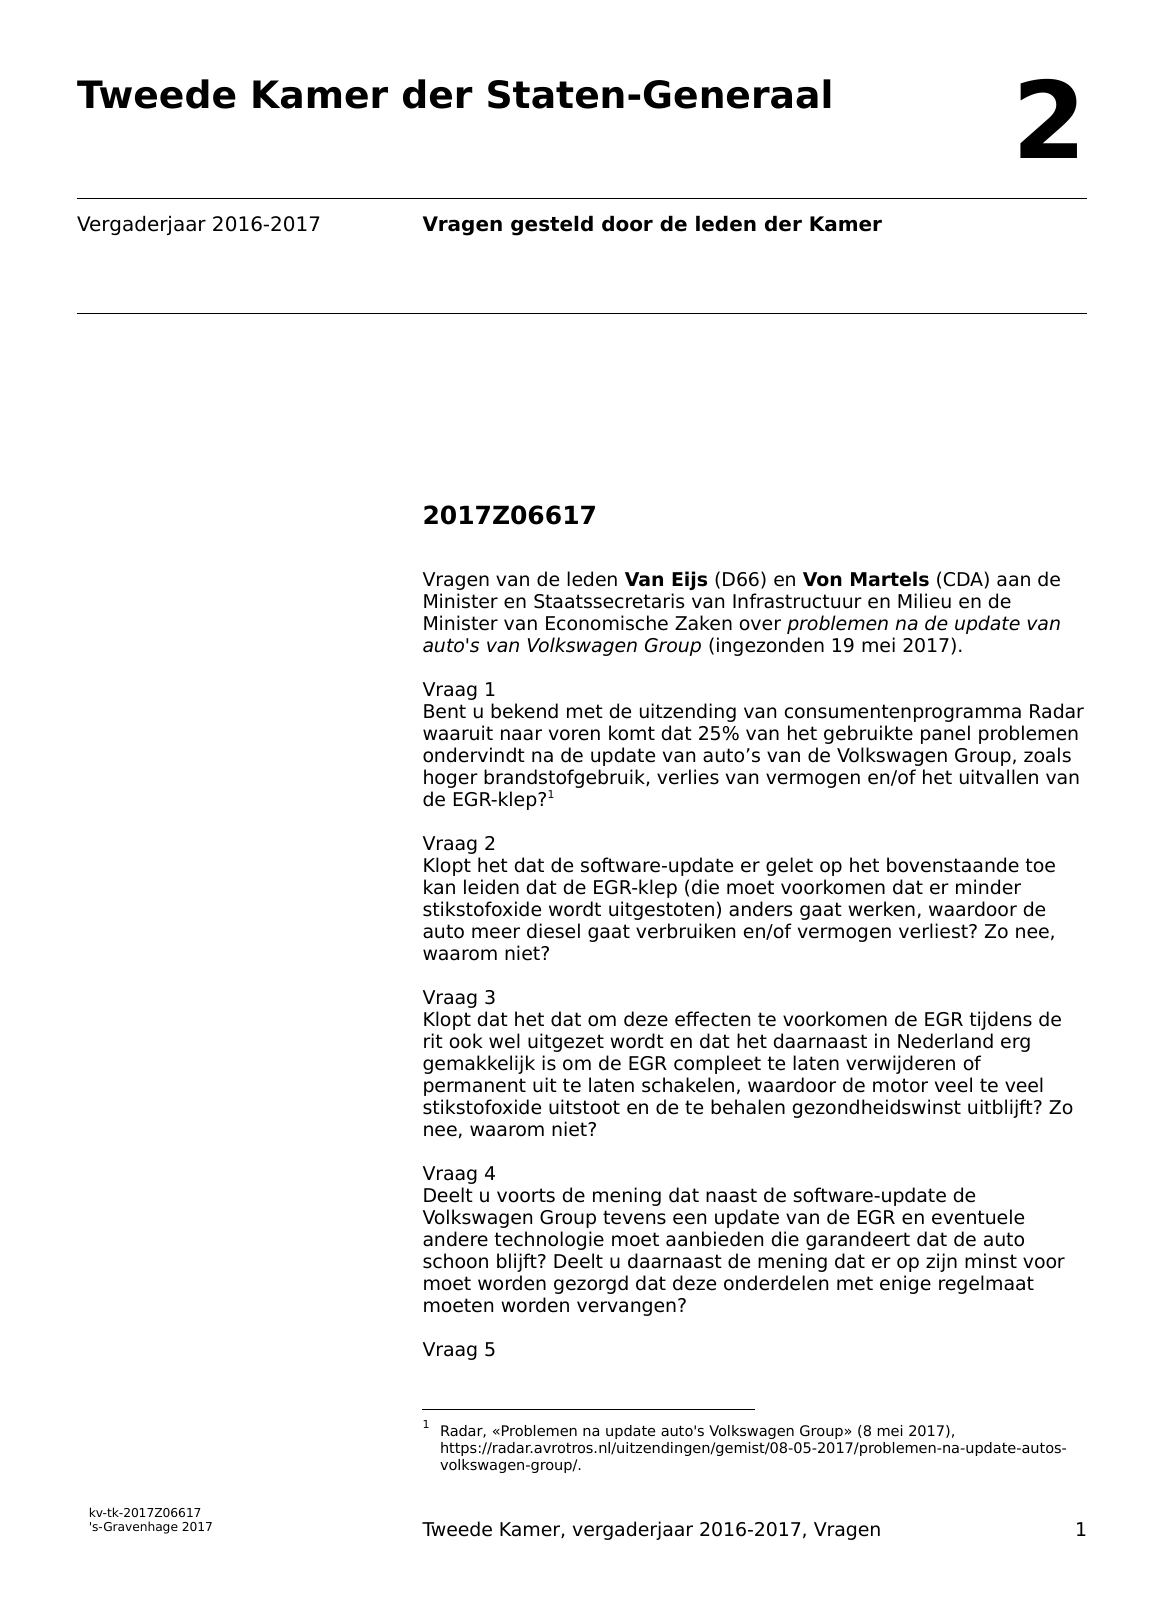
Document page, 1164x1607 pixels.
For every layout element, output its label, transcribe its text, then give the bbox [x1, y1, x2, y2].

text Bent u bekend met de uitzending van consumentenprogramma Radar waaruit naar voren komt dat 25% van het gebruikte panel problemen ondervindt na de update van auto’s van de Volkswagen Group, zoals hoger brandstofgebruik, verlies van vermogen en/of het uitvallen van de EGR-klep? [422, 701, 1087, 811]
text Klopt dat het dat om deze effecten te voorkomen de EGR tijdens de rit ook wel uitgezet wordt en dat het daarnaast in Nederland erg gemakkelijk is om de EGR compleet te laten verwijderen of permanent uit te laten schakelen, waardoor de motor veel te veel stikstofoxide uitstoot en de te behalen gezondheidswinst uitblijft? Zo nee, waarom niet? [422, 1009, 1087, 1141]
text Vraag 2 [422, 833, 1087, 855]
table_header Tweede Kamer der Staten-Generaal [77, 59, 886, 198]
table_cell Vergaderjaar 2016-2017 [77, 199, 422, 313]
table_header 2 [886, 59, 1087, 198]
text Vragen van de leden Van Eijs (D66) en Von Martels (CDA) aan de Minister en Staatssecretaris van Infrastructuur en Milieu en de Minister van Economische Zaken over problemen na de update van auto's van Volkswagen Group (ingezonden 19 mei 2017). [422, 569, 1087, 657]
text Radar, «Problemen na update auto's Volkswagen Group» (8 mei 2017), https://radar.avrotros.nl/uitzendingen/gemist/08-05-2017/problemen-na-update-autos-volkswagen-group/. [422, 1418, 1087, 1474]
text Vraag 1 [422, 679, 1087, 701]
text 2017Z06617 [422, 501, 1087, 531]
text Vraag 5 [422, 1339, 1087, 1361]
text kv-tk-2017Z06617 [88, 1506, 323, 1520]
text Deelt u voorts de mening dat naast de software-update de Volkswagen Group tevens een update van de EGR en eventuele andere technologie moet aanbieden die garandeert dat de auto schoon blijft? Deelt u daarnaast de mening dat er op zijn minst voor moet worden gezorgd dat deze onderdelen met enige regelmaat moeten worden vervangen? [422, 1185, 1087, 1317]
text Vraag 4 [422, 1163, 1087, 1185]
text 's-Gravenhage 2017 [88, 1520, 323, 1534]
text Klopt het dat de software-update er gelet op het bovenstaande toe kan leiden dat de EGR-klep (die moet voorkomen dat er minder stikstofoxide wordt uitgestoten) anders gaat werken, waardoor de auto meer diesel gaat verbruiken en/of vermogen verliest? Zo nee, waarom niet? [422, 855, 1087, 965]
text Vraag 3 [422, 987, 1087, 1009]
table_cell Vragen gesteld door de leden der Kamer [422, 199, 1087, 313]
